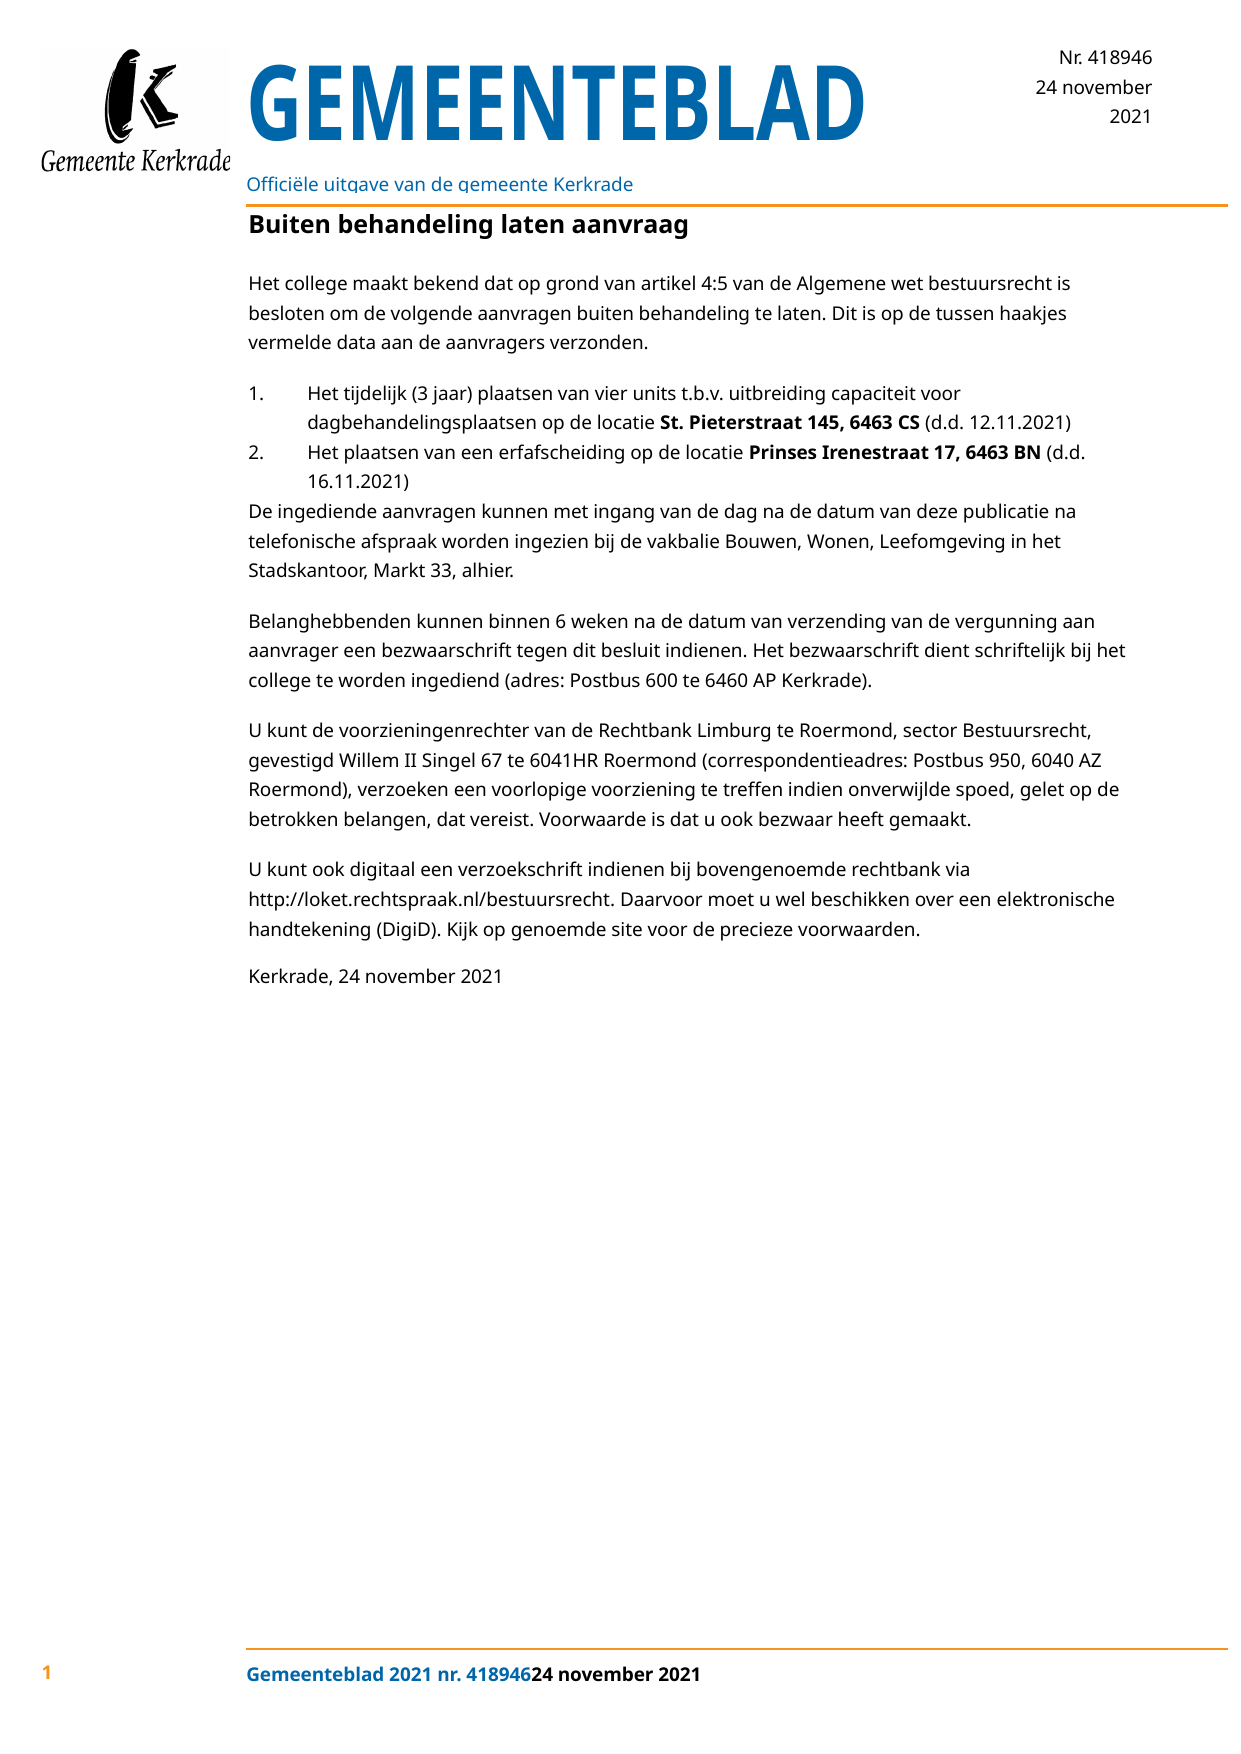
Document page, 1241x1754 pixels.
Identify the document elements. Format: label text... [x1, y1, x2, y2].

text Het college maakt bekend dat op grond van artikel 4:5 van de Algemene wet bestuursrecht is besloten om de volgende aanvragen buiten behandeling te laten. Dit is op de tussen haakjes vermelde data aan de aanvragers verzonden. [248, 270, 1152, 355]
list Het tijdelijk (3 jaar) plaatsen van vier units t.b.v. uitbreiding capaciteit voor dagbehandelingsplaatsen op de locatie St. Pieterstraat 145, 6463 CS (d.d. 12.11.2021) [248, 380, 1152, 435]
list Het plaatsen van een erfafscheiding op de locatie Prinses Irenestraat 17, 6463 BN (d.d. 16.11.2021) [248, 439, 1152, 494]
text Buiten behandeling laten aanvraag [248, 207, 1152, 241]
text U kunt ook digitaal een verzoekschrift indienen bij bovengenoemde rechtbank via http://loket.rechtspraak.nl/bestuursrecht. Daarvoor moet u wel beschikken over een elektronische handtekening (DigiD). Kijk op genoemde site voor de precieze voorwaarden. [248, 857, 1152, 941]
text U kunt de voorzieningenrechter van de Rechtbank Limburg te Roermond, sector Bestuursrecht, gevestigd Willem II Singel 67 te 6041HR Roermond (correspondentieadres: Postbus 950, 6040 AZ Roermond), verzoeken een voorlopige voorziening te treffen indien onverwijlde spoed, gelet op de betrokken belangen, dat vereist. Voorwaarde is dat u ook bezwaar heeft gemaakt. [248, 717, 1152, 832]
text Kerkrade, 24 november 2021 [248, 963, 1152, 989]
text Belanghebbenden kunnen binnen 6 weken na de datum van verzending van de vergunning aan aanvrager een bezwaarschrift tegen dit besluit indienen. Het bezwaarschrift dient schriftelijk bij het college te worden ingediend (adres: Postbus 600 te 6460 AP Kerkrade). [248, 608, 1152, 693]
picture [41, 47, 231, 172]
text De ingediende aanvragen kunnen met ingang van de dag na de datum van deze publicatie na telefonische afspraak worden ingezien bij de vakbalie Bouwen, Wonen, Leefomgeving in het Stadskantoor, Markt 33, alhier. [248, 498, 1152, 583]
